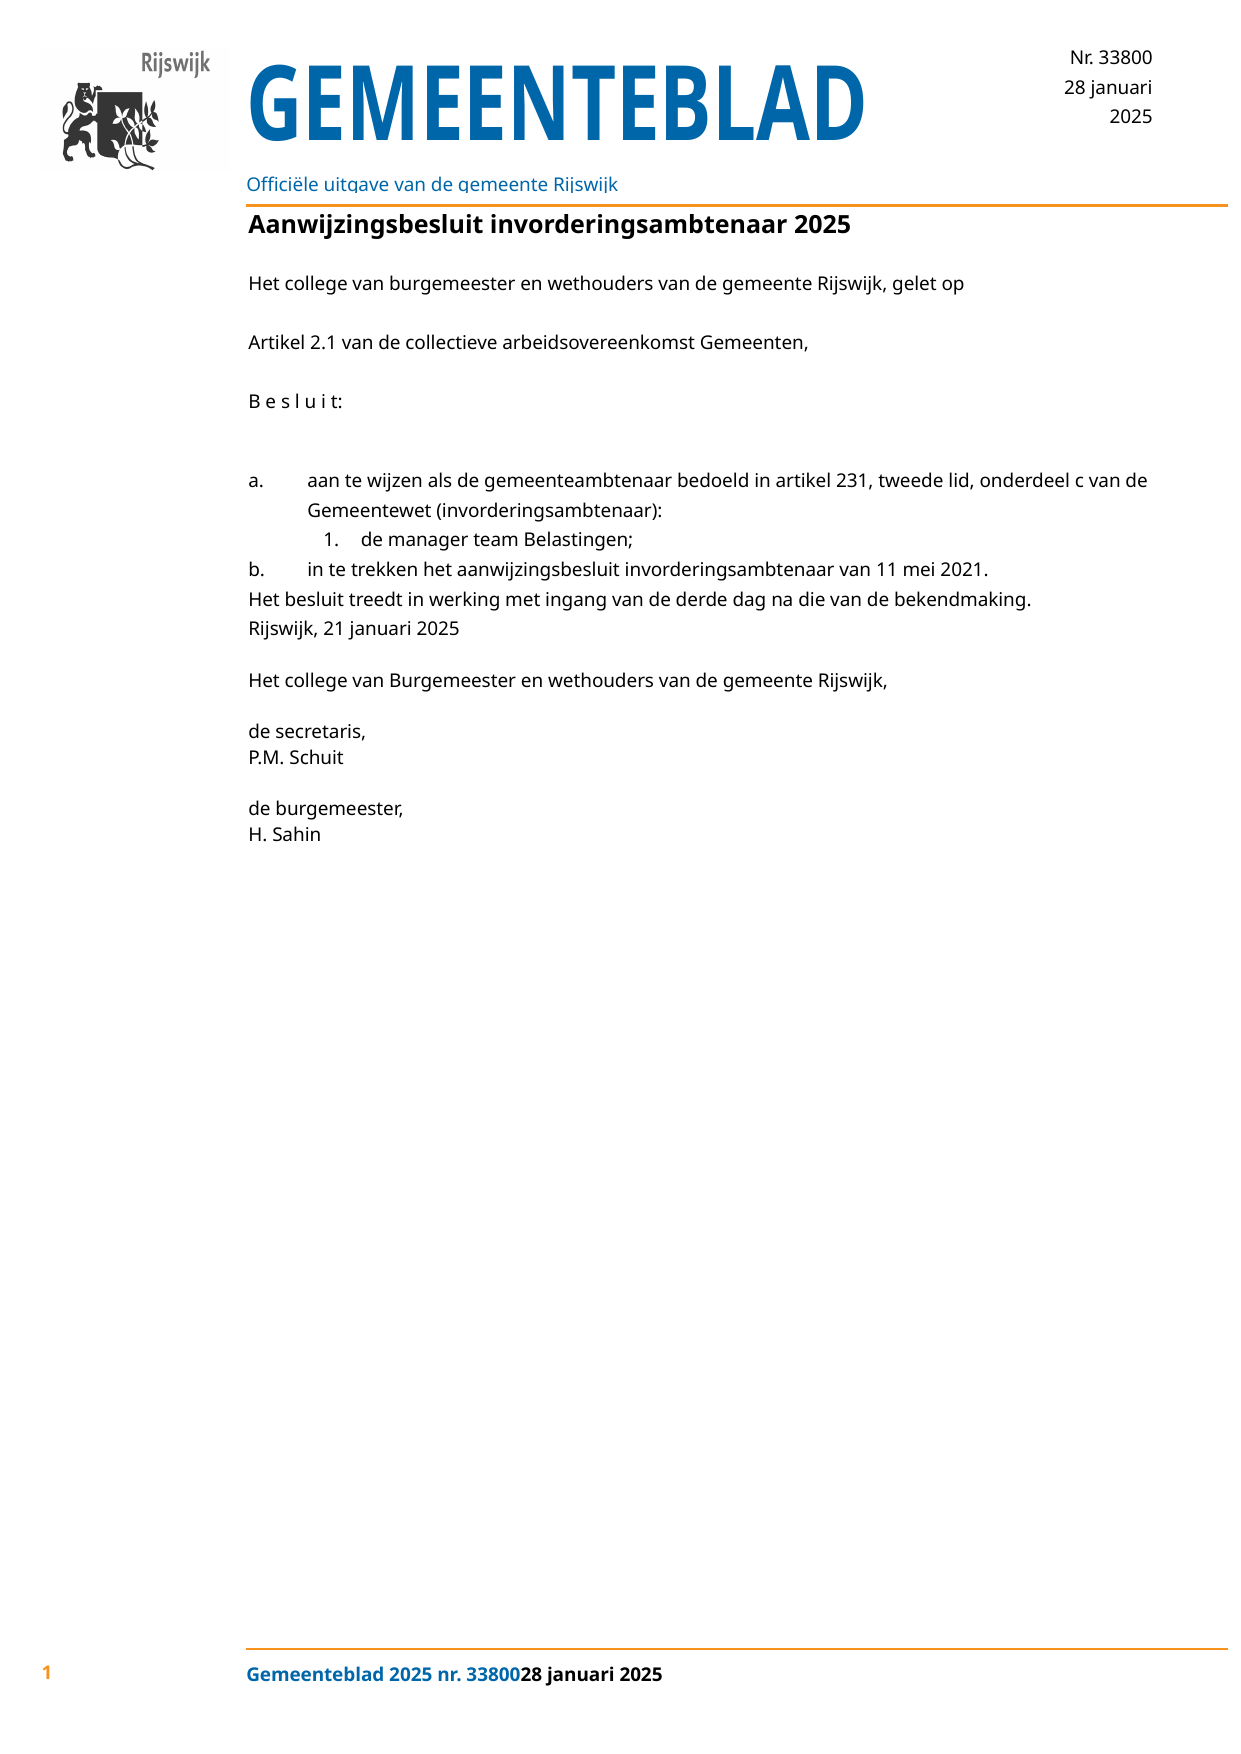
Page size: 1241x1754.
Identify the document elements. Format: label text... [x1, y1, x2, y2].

picture [41, 47, 231, 172]
text Het college van burgemeester en wethouders van de gemeente Rijswijk, gelet op [248, 270, 1152, 296]
text de secretaris, [248, 718, 1152, 744]
text de burgemeester, [248, 796, 1152, 821]
text Artikel 2.1 van de collectieve arbeidsovereenkomst Gemeenten, [248, 329, 1152, 355]
text Het besluit treedt in werking met ingang van de derde dag na die van de bekendmaking. [248, 586, 1152, 612]
text Het college van Burgemeester en wethouders van de gemeente Rijswijk, [248, 667, 1152, 693]
text Rijswijk, 21 januari 2025 [248, 615, 1152, 641]
list aan te wijzen als de gemeenteambtenaar bedoeld in artikel 231, tweede lid, onderdeel c van de Gemeentewet (invorderingsambtenaar): [248, 467, 1152, 523]
text H. Sahin [248, 821, 1152, 847]
text B e s l u i t: [248, 389, 1152, 414]
text P.M. Schuit [248, 744, 1152, 770]
list de manager team Belastingen; [323, 527, 1152, 552]
list in te trekken het aanwijzingsbesluit invorderingsambtenaar van 11 mei 2021. [248, 556, 1152, 582]
text Aanwijzingsbesluit invorderingsambtenaar 2025 [248, 207, 1152, 241]
